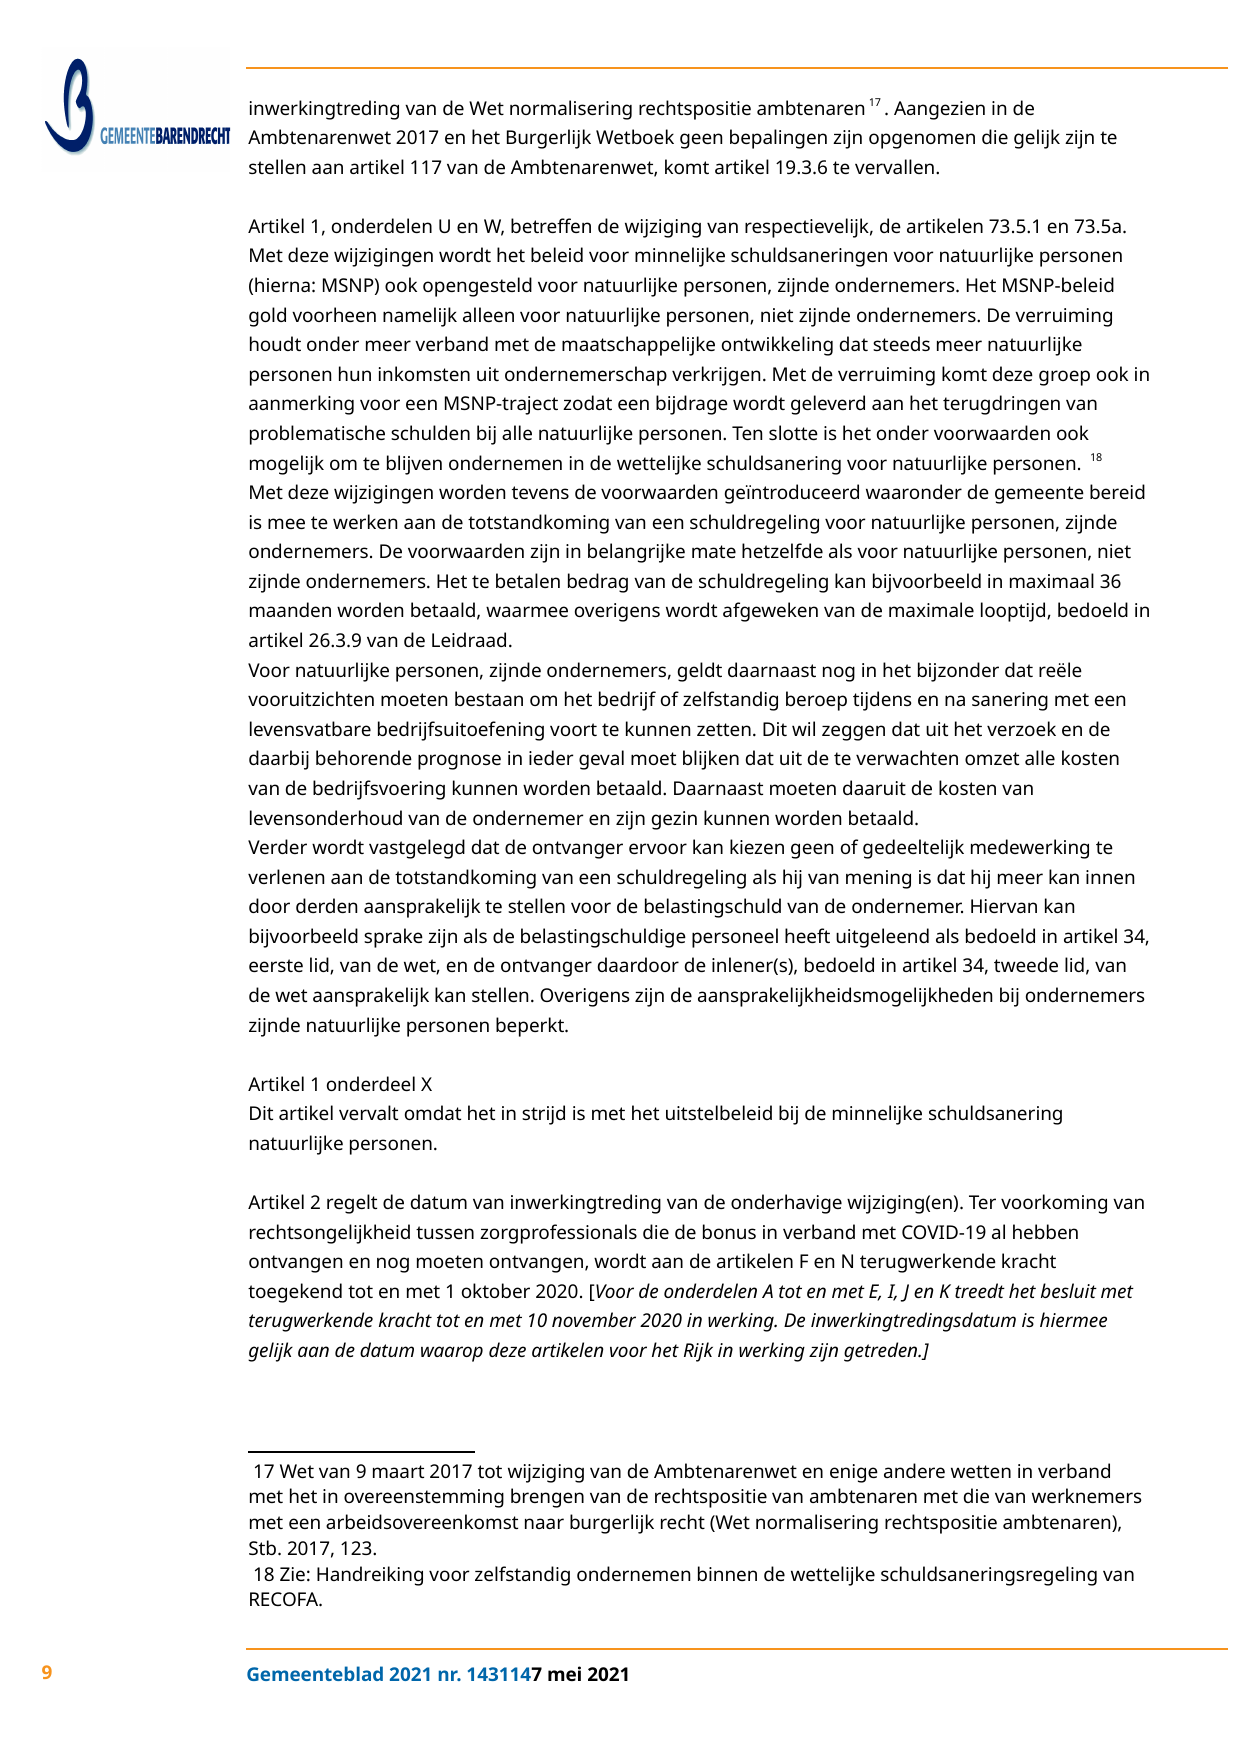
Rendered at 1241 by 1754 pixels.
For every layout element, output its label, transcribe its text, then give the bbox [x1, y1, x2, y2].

text Wet van 9 maart 2017 tot wijziging van de Ambtenarenwet en enige andere wetten in verband met het in overeenstemming brengen van de rechtspositie van ambtenaren met die van werknemers met een arbeidsovereenkomst naar burgerlijk recht (Wet normalisering rechtspositie ambtenaren), Stb. 2017, 123. [248, 1458, 1152, 1561]
text Verder wordt vastgelegd dat de ontvanger ervoor kan kiezen geen of gedeeltelijk medewerking te verlenen aan de totstandkoming van een schuldregeling als hij van mening is dat hij meer kan innen door derden aansprakelijk te stellen voor de belastingschuld van de ondernemer. Hiervan kan bijvoorbeeld sprake zijn als de belastingschuldige personeel heeft uitgeleend als bedoeld in artikel 34, eerste lid, van de wet, en de ontvanger daardoor de inlener(s), bedoeld in artikel 34, tweede lid, van de wet aansprakelijk kan stellen. Overigens zijn de aansprakelijkheidsmogelijkheden bij ondernemers zijnde natuurlijke personen beperkt. [248, 834, 1152, 1038]
text Voor natuurlijke personen, zijnde ondernemers, geldt daarnaast nog in het bijzonder dat reële vooruitzichten moeten bestaan om het bedrijf of zelfstandig beroep tijdens en na sanering met een levensvatbare bedrijfsuitoefening voort te kunnen zetten. Dit wil zeggen dat uit het verzoek en de daarbij behorende prognose in ieder geval moet blijken dat uit de te verwachten omzet alle kosten van de bedrijfsvoering kunnen worden betaald. Daarnaast moeten daaruit de kosten van levensonderhoud van de ondernemer en zijn gezin kunnen worden betaald. [248, 657, 1152, 831]
text inwerkingtreding van de Wet normalisering rechtspositie ambtenaren. Aangezien in de Ambtenarenwet 2017 en het Burgerlijk Wetboek geen bepalingen zijn opgenomen die gelijk zijn te stellen aan artikel 117 van de Ambtenarenwet, komt artikel 19.3.6 te vervallen. [248, 95, 1152, 180]
text Met deze wijzigingen worden tevens de voorwaarden geïntroduceerd waaronder de gemeente bereid is mee te werken aan de totstandkoming van een schuldregeling voor natuurlijke personen, zijnde ondernemers. De voorwaarden zijn in belangrijke mate hetzelfde als voor natuurlijke personen, niet zijnde ondernemers. Het te betalen bedrag van de schuldregeling kan bijvoorbeeld in maximaal 36 maanden worden betaald, waarmee overigens wordt afgeweken van de maximale looptijd, bedoeld in artikel 26.3.9 van de Leidraad. [248, 479, 1152, 653]
text Zie: Handreiking voor zelfstandig ondernemen binnen de wettelijke schuldsaneringsregeling van RECOFA. [248, 1561, 1152, 1612]
picture [41, 47, 231, 172]
text Artikel 1 onderdeel X [248, 1071, 1152, 1097]
text Artikel 2 regelt de datum van inwerkingtreding van de onderhavige wijziging(en). Ter voorkoming van rechtsongelijkheid tussen zorgprofessionals die de bonus in verband met COVID-19 al hebben ontvangen en nog moeten ontvangen, wordt aan de artikelen F en N terugwerkende kracht toegekend tot en met 1 oktober 2020. [Voor de onderdelen A tot en met E, I, J en K treedt het besluit met terugwerkende kracht tot en met 10 november 2020 in werking. De inwerkingtredingsdatum is hiermee gelijk aan de datum waarop deze artikelen voor het Rijk in werking zijn getreden.] [248, 1189, 1152, 1363]
text Dit artikel vervalt omdat het in strijd is met het uitstelbeleid bij de minnelijke schuldsanering natuurlijke personen. [248, 1101, 1152, 1156]
text Artikel 1, onderdelen U en W, betreffen de wijziging van respectievelijk, de artikelen 73.5.1 en 73.5a. Met deze wijzigingen wordt het beleid voor minnelijke schuldsaneringen voor natuurlijke personen (hierna: MSNP) ook opengesteld voor natuurlijke personen, zijnde ondernemers. Het MSNP-beleid gold voorheen namelijk alleen voor natuurlijke personen, niet zijnde ondernemers. De verruiming houdt onder meer verband met de maatschappelijke ontwikkeling dat steeds meer natuurlijke personen hun inkomsten uit ondernemerschap verkrijgen. Met de verruiming komt deze groep ook in aanmerking voor een MSNP-traject zodat een bijdrage wordt geleverd aan het terugdringen van problematische schulden bij alle natuurlijke personen. Ten slotte is het onder voorwaarden ook mogelijk om te blijven ondernemen in de wettelijke schuldsanering voor natuurlijke personen. [248, 213, 1152, 476]
